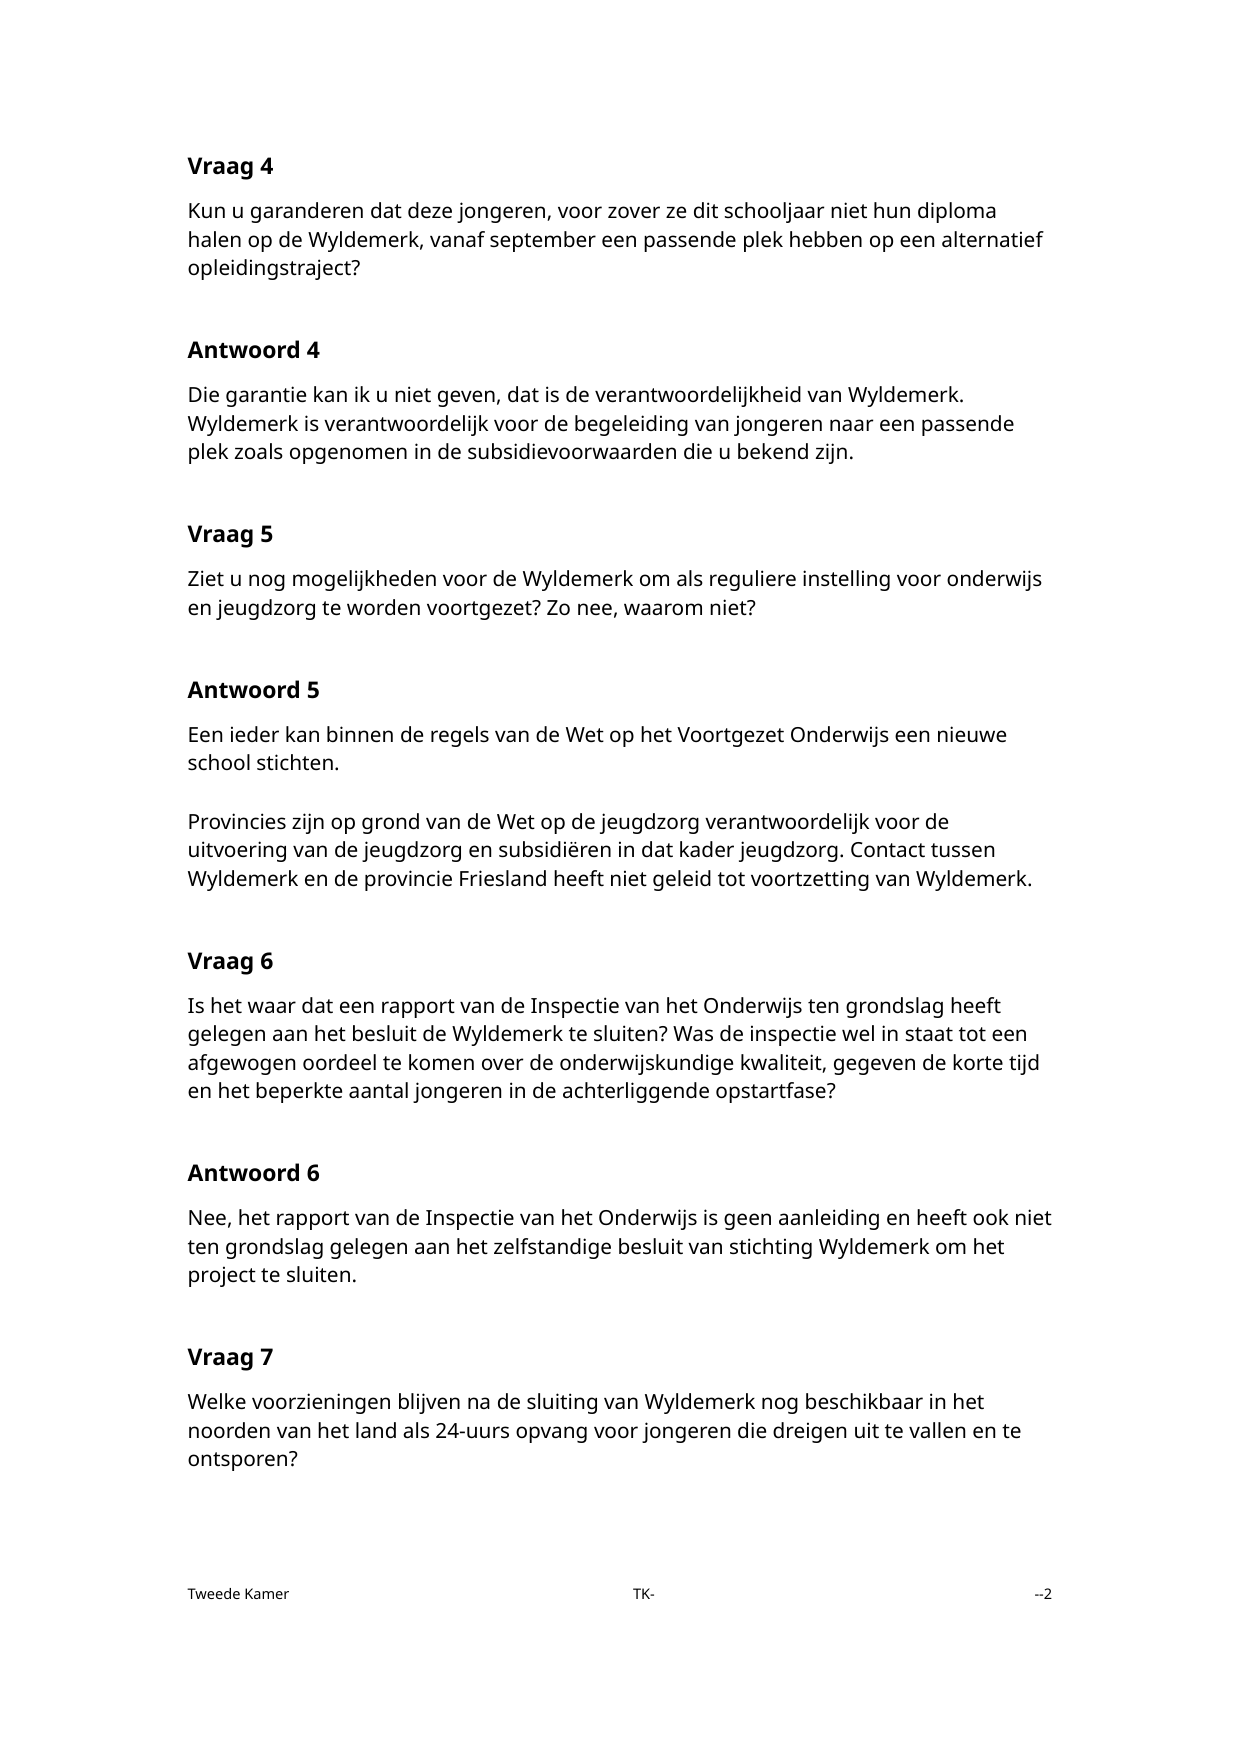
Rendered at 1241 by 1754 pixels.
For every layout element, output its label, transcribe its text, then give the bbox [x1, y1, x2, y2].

subtitle Vraag 7 [187, 1341, 1053, 1372]
subtitle Antwoord 6 [187, 1157, 1053, 1188]
text Welke voorzieningen blijven na de sluiting van Wyldemerk nog beschikbaar in het noorden van het land als 24-uurs opvang voor jongeren die dreigen uit te vallen en te ontsporen? [187, 1387, 1053, 1473]
text Die garantie kan ik u niet geven, dat is de verantwoordelijkheid van Wyldemerk. Wyldemerk is verantwoordelijk voor de begeleiding van jongeren naar een passende plek zoals opgenomen in de subsidievoorwaarden die u bekend zijn. [187, 380, 1053, 466]
subtitle Antwoord 4 [187, 334, 1053, 365]
text Nee, het rapport van de Inspectie van het Onderwijs is geen aanleiding en heeft ook niet ten grondslag gelegen aan het zelfstandige besluit van stichting Wyldemerk om het project te sluiten. [187, 1203, 1053, 1289]
text Een ieder kan binnen de regels van de Wet op het Voortgezet Onderwijs een nieuwe school stichten. [187, 720, 1053, 777]
subtitle Antwoord 5 [187, 674, 1053, 705]
text Provincies zijn op grond van de Wet op de jeugdzorg verantwoordelijk voor de uitvoering van de jeugdzorg en subsidiëren in dat kader jeugdzorg. Contact tussen Wyldemerk en de provincie Friesland heeft niet geleid tot voortzetting van Wyldemerk. [187, 807, 1053, 892]
text Is het waar dat een rapport van de Inspectie van het Onderwijs ten grondslag heeft gelegen aan het besluit de Wyldemerk te sluiten? Was de inspectie wel in staat tot een afgewogen oordeel te komen over de onderwijskundige kwaliteit, gegeven de korte tijd en het beperkte aantal jongeren in de achterliggende opstartfase? [187, 991, 1053, 1105]
subtitle Vraag 5 [187, 518, 1053, 549]
subtitle Vraag 6 [187, 945, 1053, 976]
text Kun u garanderen dat deze jongeren, voor zover ze dit schooljaar niet hun diploma halen op de Wyldemerk, vanaf september een passende plek hebben op een alternatief opleidingstraject? [187, 196, 1053, 282]
text Ziet u nog mogelijkheden voor de Wyldemerk om als reguliere instelling voor onderwijs en jeugdzorg te worden voortgezet? Zo nee, waarom niet? [187, 564, 1053, 621]
subtitle Vraag 4 [187, 150, 1053, 181]
